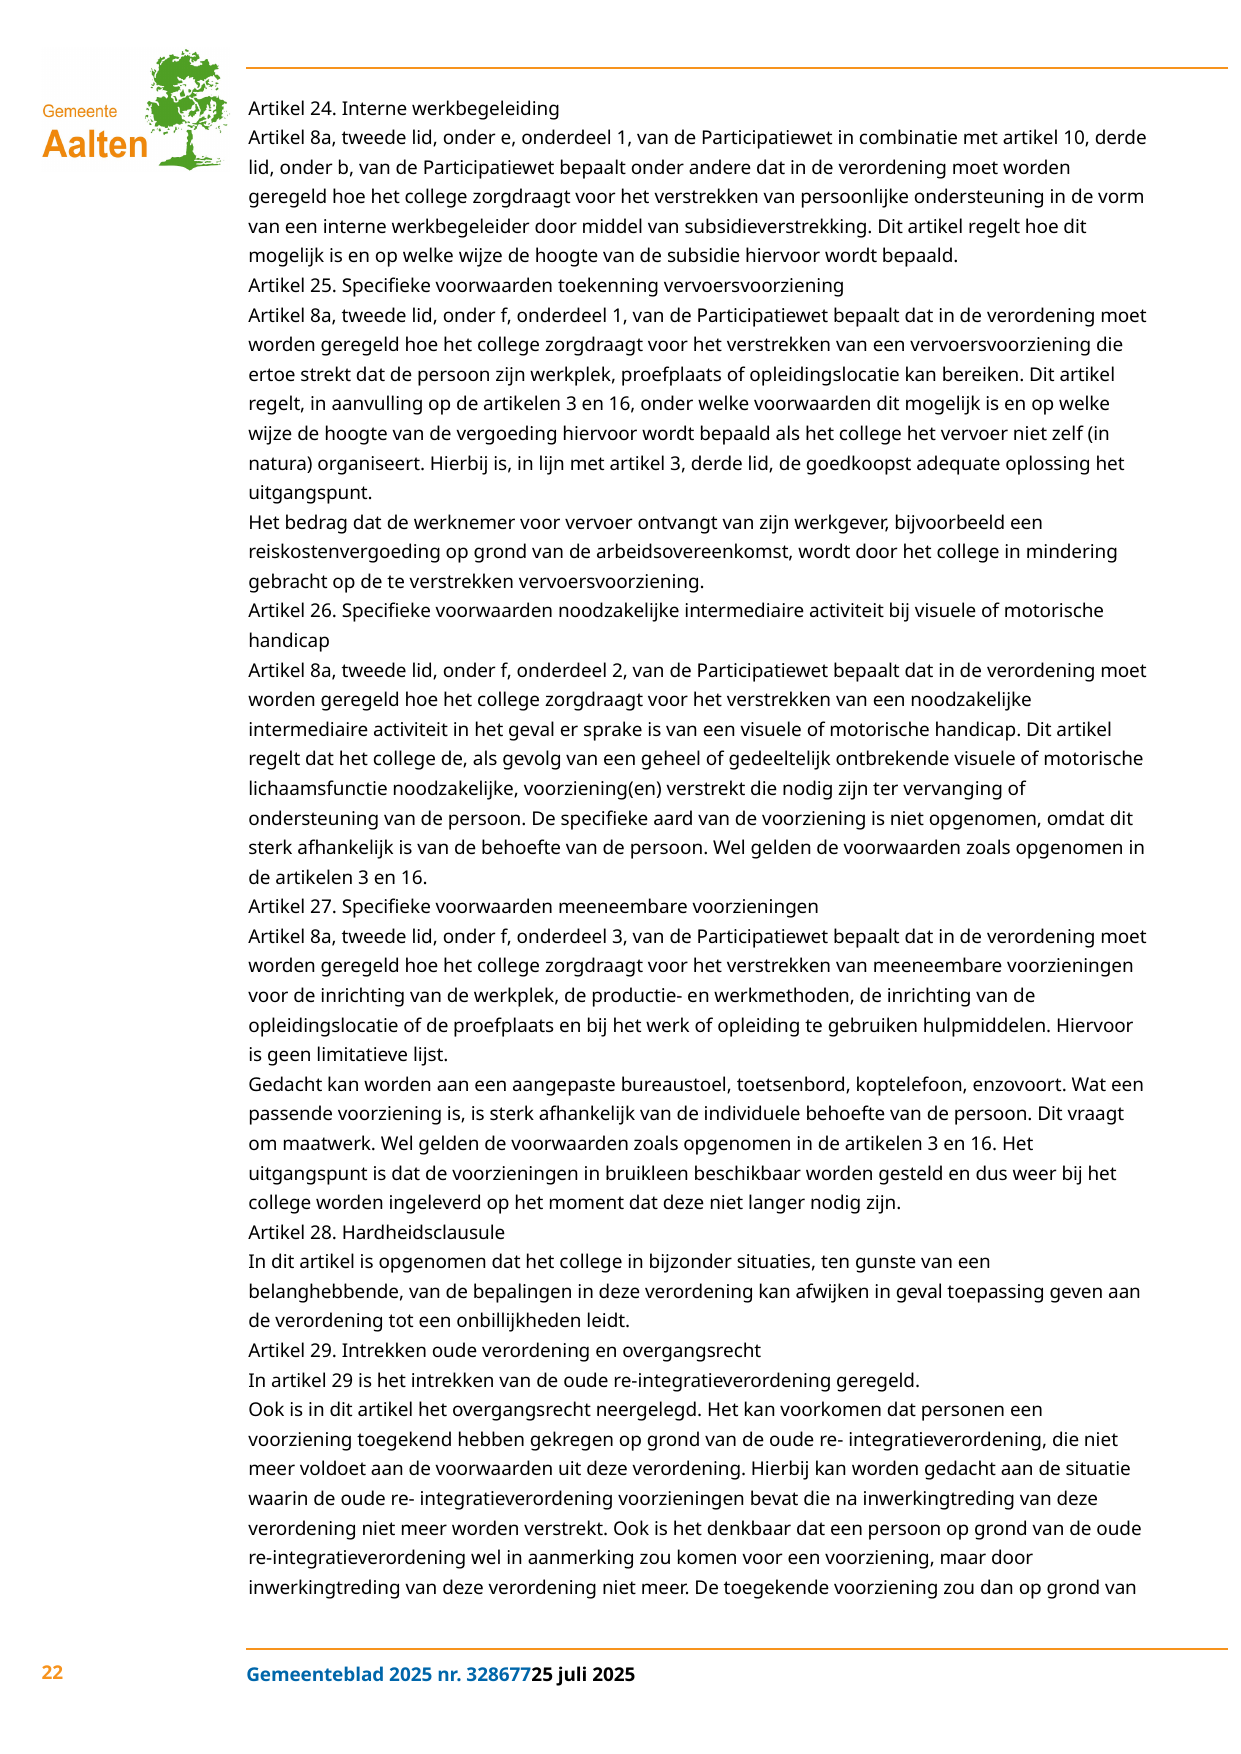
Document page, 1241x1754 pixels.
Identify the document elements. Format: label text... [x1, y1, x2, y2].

text Artikel 25. Specifieke voorwaarden toekenning vervoersvoorziening [248, 272, 1152, 298]
text Artikel 28. Hardheidsclausule [248, 1219, 1152, 1245]
text Artikel 26. Specifieke voorwaarden noodzakelijke intermediaire activiteit bij visuele of motorische handicap [248, 598, 1152, 653]
text Artikel 8a, tweede lid, onder f, onderdeel 1, van de Participatiewet bepaalt dat in de verordening moet worden geregeld hoe het college zorgdraagt voor het verstrekken van een vervoersvoorziening die ertoe strekt dat de persoon zijn werkplek, proefplaats of opleidingslocatie kan bereiken. Dit artikel regelt, in aanvulling op de artikelen 3 en 16, onder welke voorwaarden dit mogelijk is en op welke wijze de hoogte van de vergoeding hiervoor wordt bepaald als het college het vervoer niet zelf (in natura) organiseert. Hierbij is, in lijn met artikel 3, derde lid, de goedkoopst adequate oplossing het uitgangspunt. [248, 302, 1152, 505]
text In artikel 29 is het intrekken van de oude re-integratieverordening geregeld. [248, 1367, 1152, 1393]
text In dit artikel is opgenomen dat het college in bijzonder situaties, ten gunste van een belanghebbende, van de bepalingen in deze verordening kan afwijken in geval toepassing geven aan de verordening tot een onbillijkheden leidt. [248, 1248, 1152, 1333]
text Het bedrag dat de werknemer voor vervoer ontvangt van zijn werkgever, bijvoorbeeld een reiskostenvergoeding op grond van de arbeidsovereenkomst, wordt door het college in mindering gebracht op de te verstrekken vervoersvoorziening. [248, 509, 1152, 594]
text Artikel 24. Interne werkbegeleiding [248, 95, 1152, 121]
text Artikel 8a, tweede lid, onder e, onderdeel 1, van de Participatiewet in combinatie met artikel 10, derde lid, onder b, van de Participatiewet bepaalt onder andere dat in de verordening moet worden geregeld hoe het college zorgdraagt voor het verstrekken van persoonlijke ondersteuning in de vorm van een interne werkbegeleider door middel van subsidieverstrekking. Dit artikel regelt hoe dit mogelijk is en op welke wijze de hoogte van de subsidie hiervoor wordt bepaald. [248, 124, 1152, 268]
text Artikel 29. Intrekken oude verordening en overgangsrecht [248, 1337, 1152, 1363]
text Gedacht kan worden aan een aangepaste bureaustoel, toetsenbord, koptelefoon, enzovoort. Wat een passende voorziening is, is sterk afhankelijk van de individuele behoefte van de persoon. Dit vraagt om maatwerk. Wel gelden de voorwaarden zoals opgenomen in de artikelen 3 en 16. Het uitgangspunt is dat de voorzieningen in bruikleen beschikbaar worden gesteld en dus weer bij het college worden ingeleverd op het moment dat deze niet langer nodig zijn. [248, 1071, 1152, 1215]
text Artikel 8a, tweede lid, onder f, onderdeel 2, van de Participatiewet bepaalt dat in de verordening moet worden geregeld hoe het college zorgdraagt voor het verstrekken van een noodzakelijke intermediaire activiteit in het geval er sprake is van een visuele of motorische handicap. Dit artikel regelt dat het college de, als gevolg van een geheel of gedeeltelijk ontbrekende visuele of motorische lichaamsfunctie noodzakelijke, voorziening(en) verstrekt die nodig zijn ter vervanging of ondersteuning van de persoon. De specifieke aard van de voorziening is niet opgenomen, omdat dit sterk afhankelijk is van de behoefte van de persoon. Wel gelden de voorwaarden zoals opgenomen in de artikelen 3 en 16. [248, 657, 1152, 890]
text Artikel 8a, tweede lid, onder f, onderdeel 3, van de Participatiewet bepaalt dat in de verordening moet worden geregeld hoe het college zorgdraagt voor het verstrekken van meeneembare voorzieningen voor de inrichting van de werkplek, de productie- en werkmethoden, de inrichting van de opleidingslocatie of de proefplaats en bij het werk of opleiding te gebruiken hulpmiddelen. Hiervoor is geen limitatieve lijst. [248, 923, 1152, 1067]
picture [41, 47, 231, 172]
text Artikel 27. Specifieke voorwaarden meeneembare voorzieningen [248, 893, 1152, 919]
text Ook is in dit artikel het overgangsrecht neergelegd. Het kan voorkomen dat personen een voorziening toegekend hebben gekregen op grond van de oude re- integratieverordening, die niet meer voldoet aan de voorwaarden uit deze verordening. Hierbij kan worden gedacht aan de situatie waarin de oude re- integratieverordening voorzieningen bevat die na inwerkingtreding van deze verordening niet meer worden verstrekt. Ook is het denkbaar dat een persoon op grond van de oude re-integratieverordening wel in aanmerking zou komen voor een voorziening, maar door inwerkingtreding van deze verordening niet meer. De toegekende voorziening zou dan op grond van [248, 1396, 1152, 1600]
